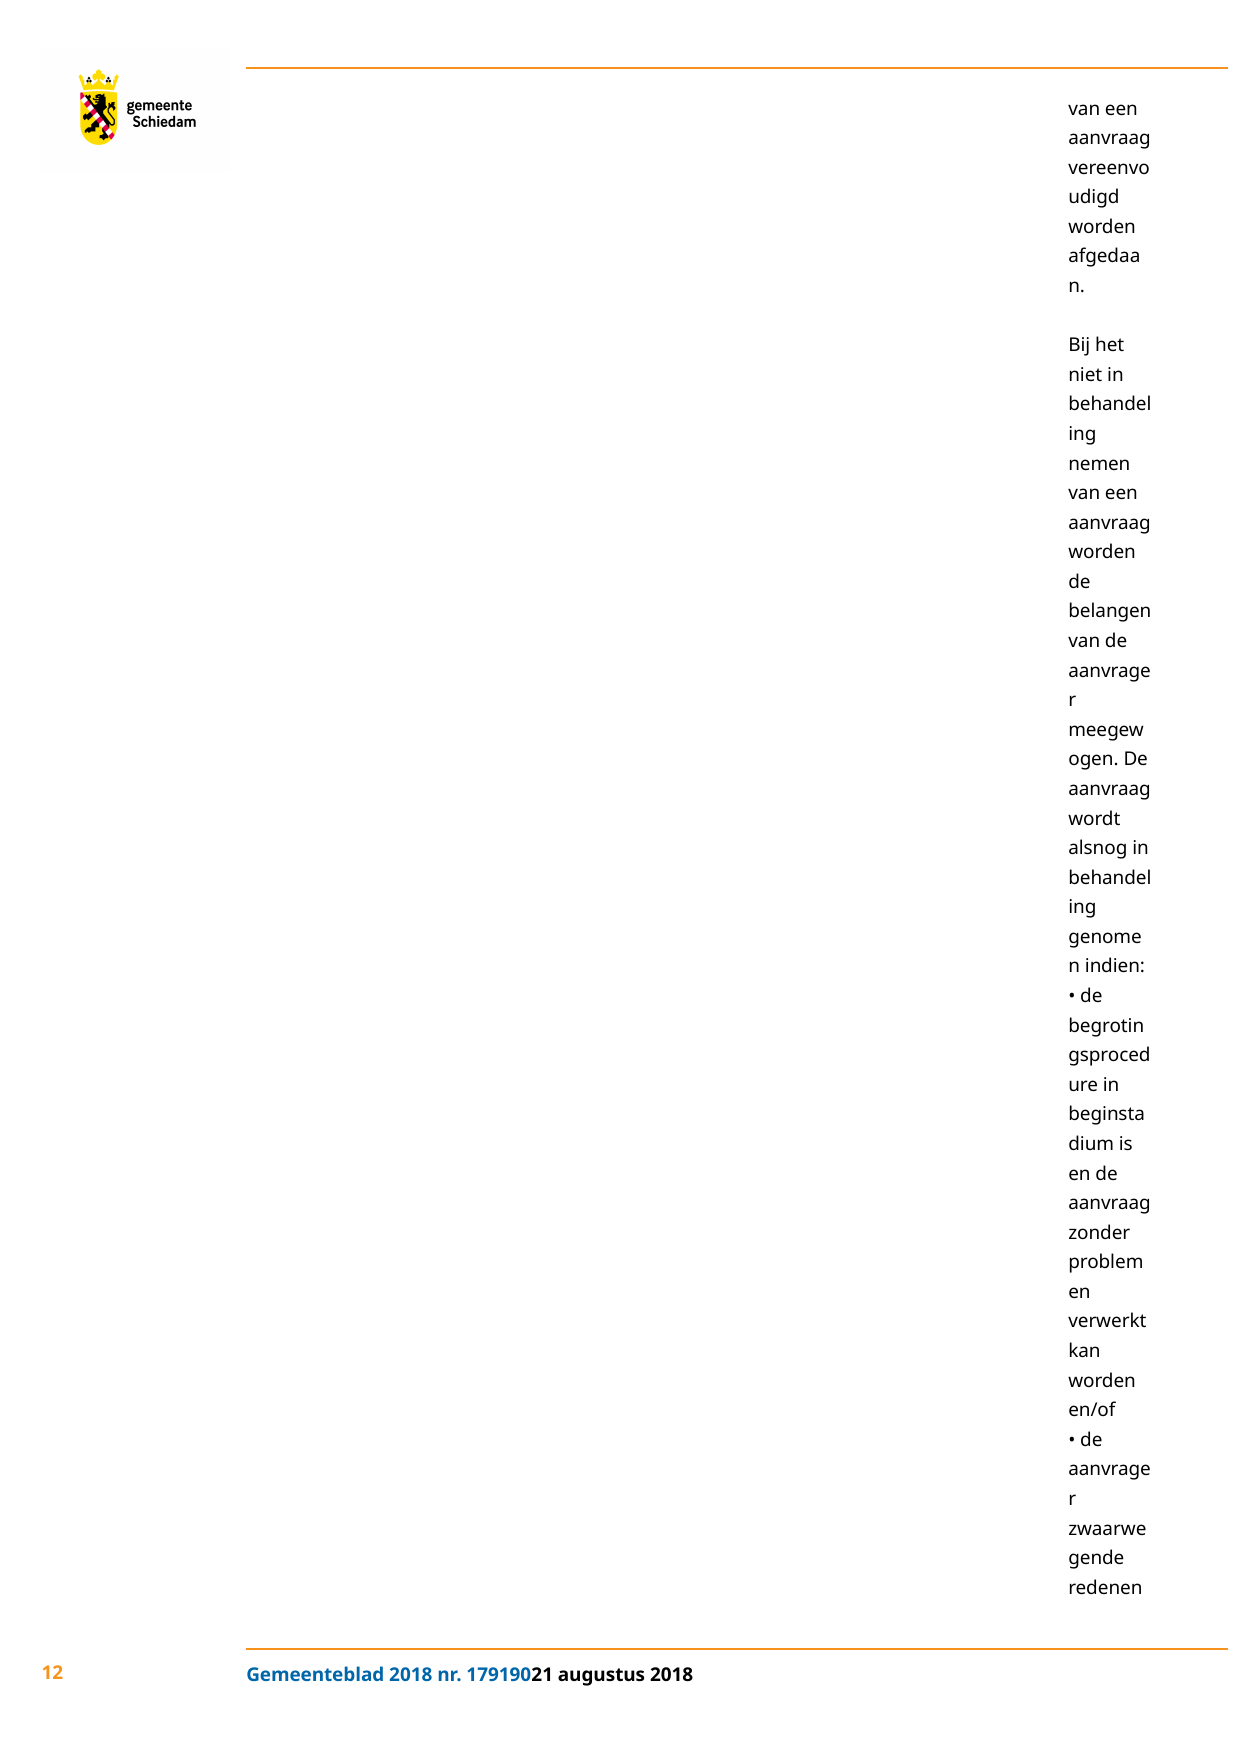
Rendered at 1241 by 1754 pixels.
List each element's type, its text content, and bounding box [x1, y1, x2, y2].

table_cell [319, 95, 919, 1600]
table_cell van een aanvraag vereenvoudigd worden afgedaan. Bij het niet in behandeling nemen van een aanvraag worden de belangen van de aanvrager meegewogen. De aanvraag wordt alsnog in behandeling genomen indien: • de begrotingsprocedure in beginstadium is en de aanvraag zonder problemen verwerkt kan worden en/of • de aanvrager zwaarwegende redenen [1068, 95, 1152, 1600]
table_cell [920, 95, 991, 1600]
table_cell [248, 95, 319, 1600]
table_cell [991, 95, 1068, 1600]
picture [41, 47, 231, 172]
